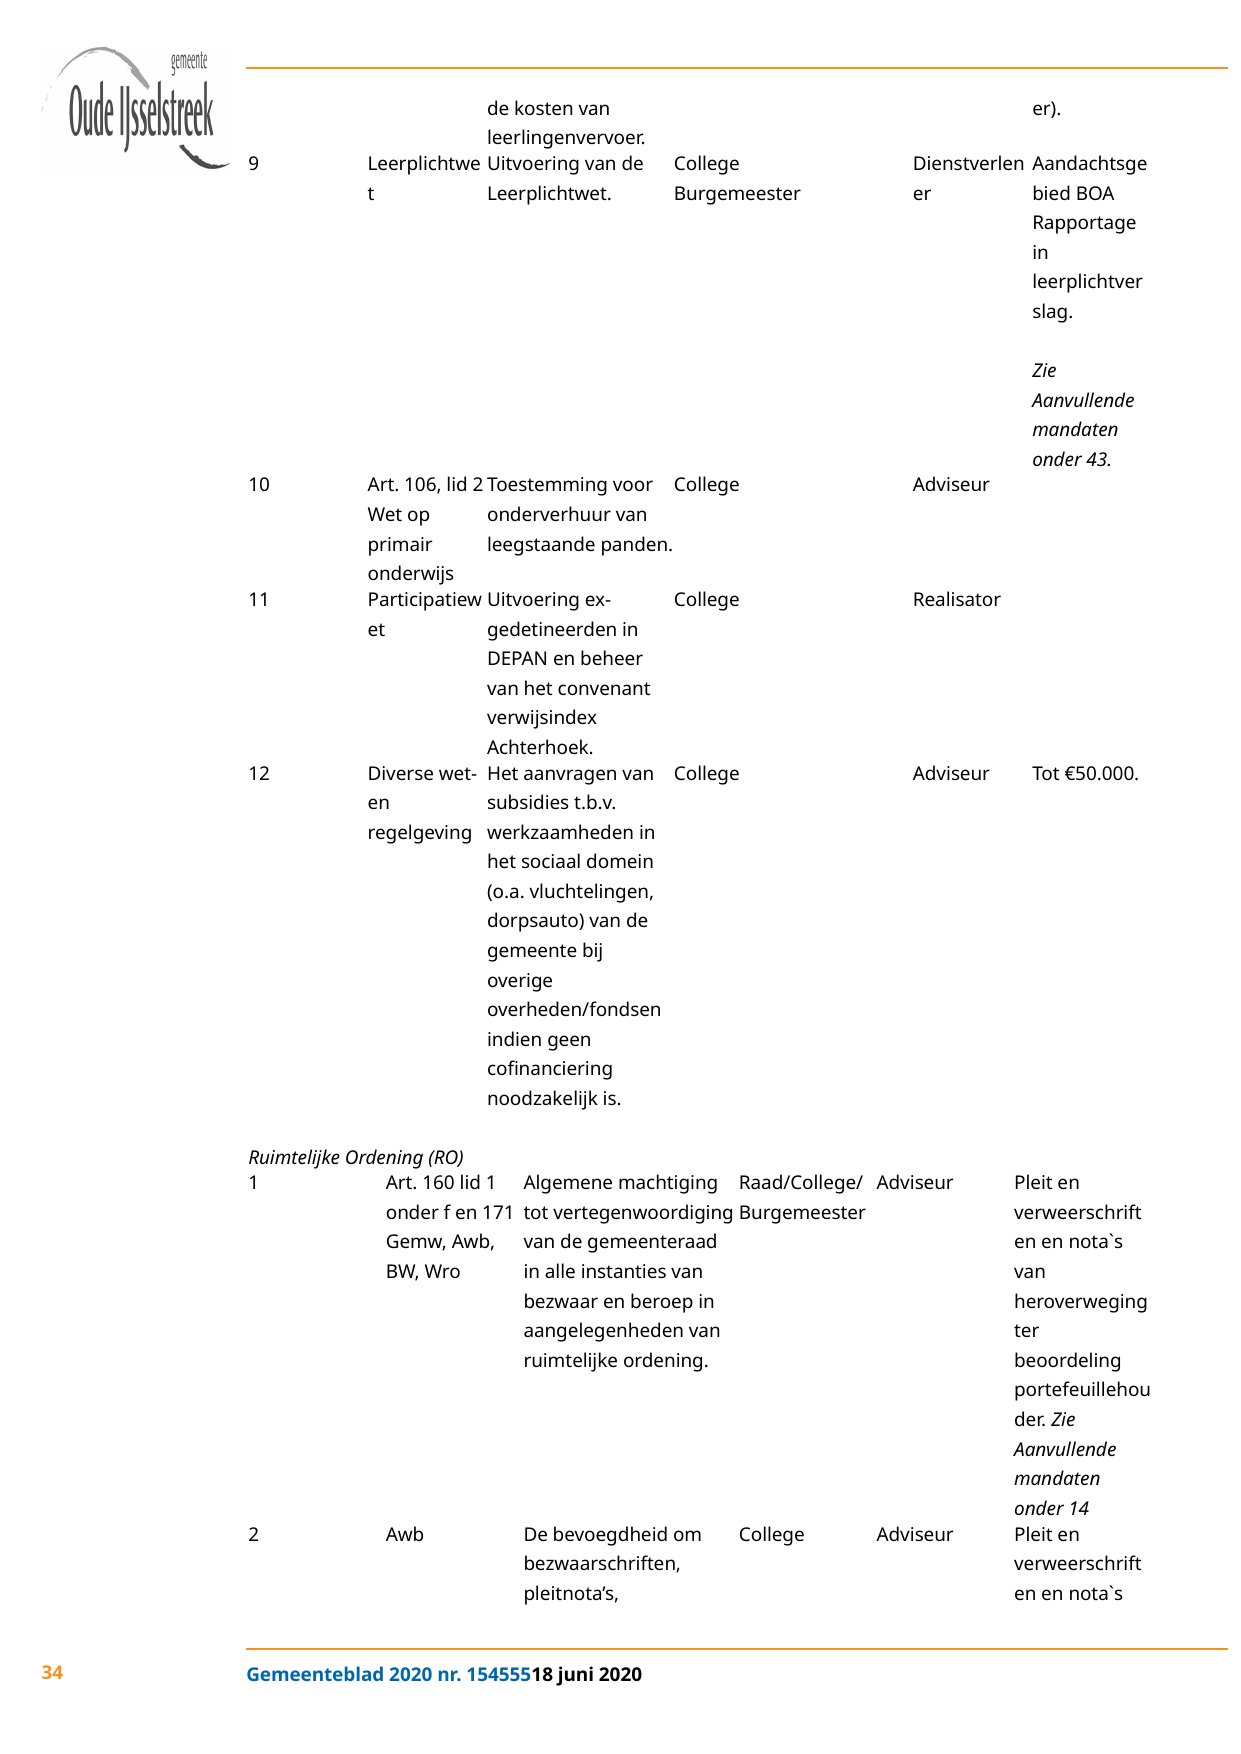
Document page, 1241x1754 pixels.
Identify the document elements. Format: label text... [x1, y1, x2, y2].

table_cell Leerplichtwet [368, 150, 487, 472]
table_cell Adviseur [876, 1521, 1014, 1606]
table_cell Het aanvragen van subsidies t.b.v. werkzaamheden in het sociaal domein (o.a. vluchtelingen, dorpsauto) van de gemeente bij overige overheden/fondsen indien geen cofinanciering noodzakelijk is. [487, 760, 674, 1111]
table_header Ruimtelijke Ordening (RO) [248, 1144, 1152, 1169]
table_cell Algemene machtiging tot vertegenwoordiging van de gemeenteraad in alle instanties van bezwaar en beroep in aangelegenheden van ruimtelijke ordening. [523, 1170, 739, 1521]
table_cell 9 [248, 150, 367, 472]
table_cell Adviseur [876, 1170, 1014, 1521]
table_cell Adviseur [913, 472, 1032, 586]
table_cell College [674, 760, 913, 1111]
table_cell Diverse wet- en regelgeving [368, 760, 487, 1111]
table_cell Art. 160 lid 1 onder f en 171 Gemw, Awb, BW, Wro [386, 1170, 523, 1521]
table_cell College Burgemeester [674, 150, 913, 472]
table_cell Pleit en verweerschriften en nota`s [1014, 1521, 1152, 1606]
table_cell Pleit en verweerschriften en nota`s van heroverweging ter beoordeling portefeuillehouder. Zie Aanvullende mandaten onder 14 [1014, 1170, 1152, 1521]
table_cell Awb [386, 1521, 523, 1606]
table_cell College [674, 472, 913, 586]
table_cell Raad/College/ Burgemeester [739, 1170, 876, 1521]
table_cell [913, 95, 1032, 150]
table_cell Uitvoering ex-gedetineerden in DEPAN en beheer van het convenant verwijsindex Achterhoek. [487, 586, 674, 760]
table_cell er). [1032, 95, 1152, 150]
table_cell College [739, 1521, 876, 1606]
table_cell [368, 95, 487, 150]
table_cell 10 [248, 472, 367, 586]
picture [41, 47, 231, 172]
table_cell [1032, 586, 1152, 760]
table_cell [248, 95, 367, 150]
table_cell De bevoegdheid om bezwaarschriften, pleitnota’s, [523, 1521, 739, 1606]
table_cell Participatiewet [368, 586, 487, 760]
table_cell Aandachtsgebied BOA Rapportage in leerplichtverslag. Zie Aanvullende mandaten onder 43. [1032, 150, 1152, 472]
table_cell de kosten van leerlingenvervoer. [487, 95, 674, 150]
table_cell [674, 95, 913, 150]
table_cell Realisator [913, 586, 1032, 760]
table_cell Dienstverlener [913, 150, 1032, 472]
table_cell [1032, 472, 1152, 586]
table_cell Adviseur [913, 760, 1032, 1111]
table_cell Toestemming voor onderverhuur van leegstaande panden. [487, 472, 674, 586]
table_cell Uitvoering van de Leerplichtwet. [487, 150, 674, 472]
table_cell College [674, 586, 913, 760]
table_cell 12 [248, 760, 367, 1111]
table_cell 1 [248, 1170, 386, 1521]
table_cell 2 [248, 1521, 386, 1606]
table_cell Tot €50.000. [1032, 760, 1152, 1111]
table_cell 11 [248, 586, 367, 760]
table_cell Art. 106, lid 2 Wet op primair onderwijs [368, 472, 487, 586]
